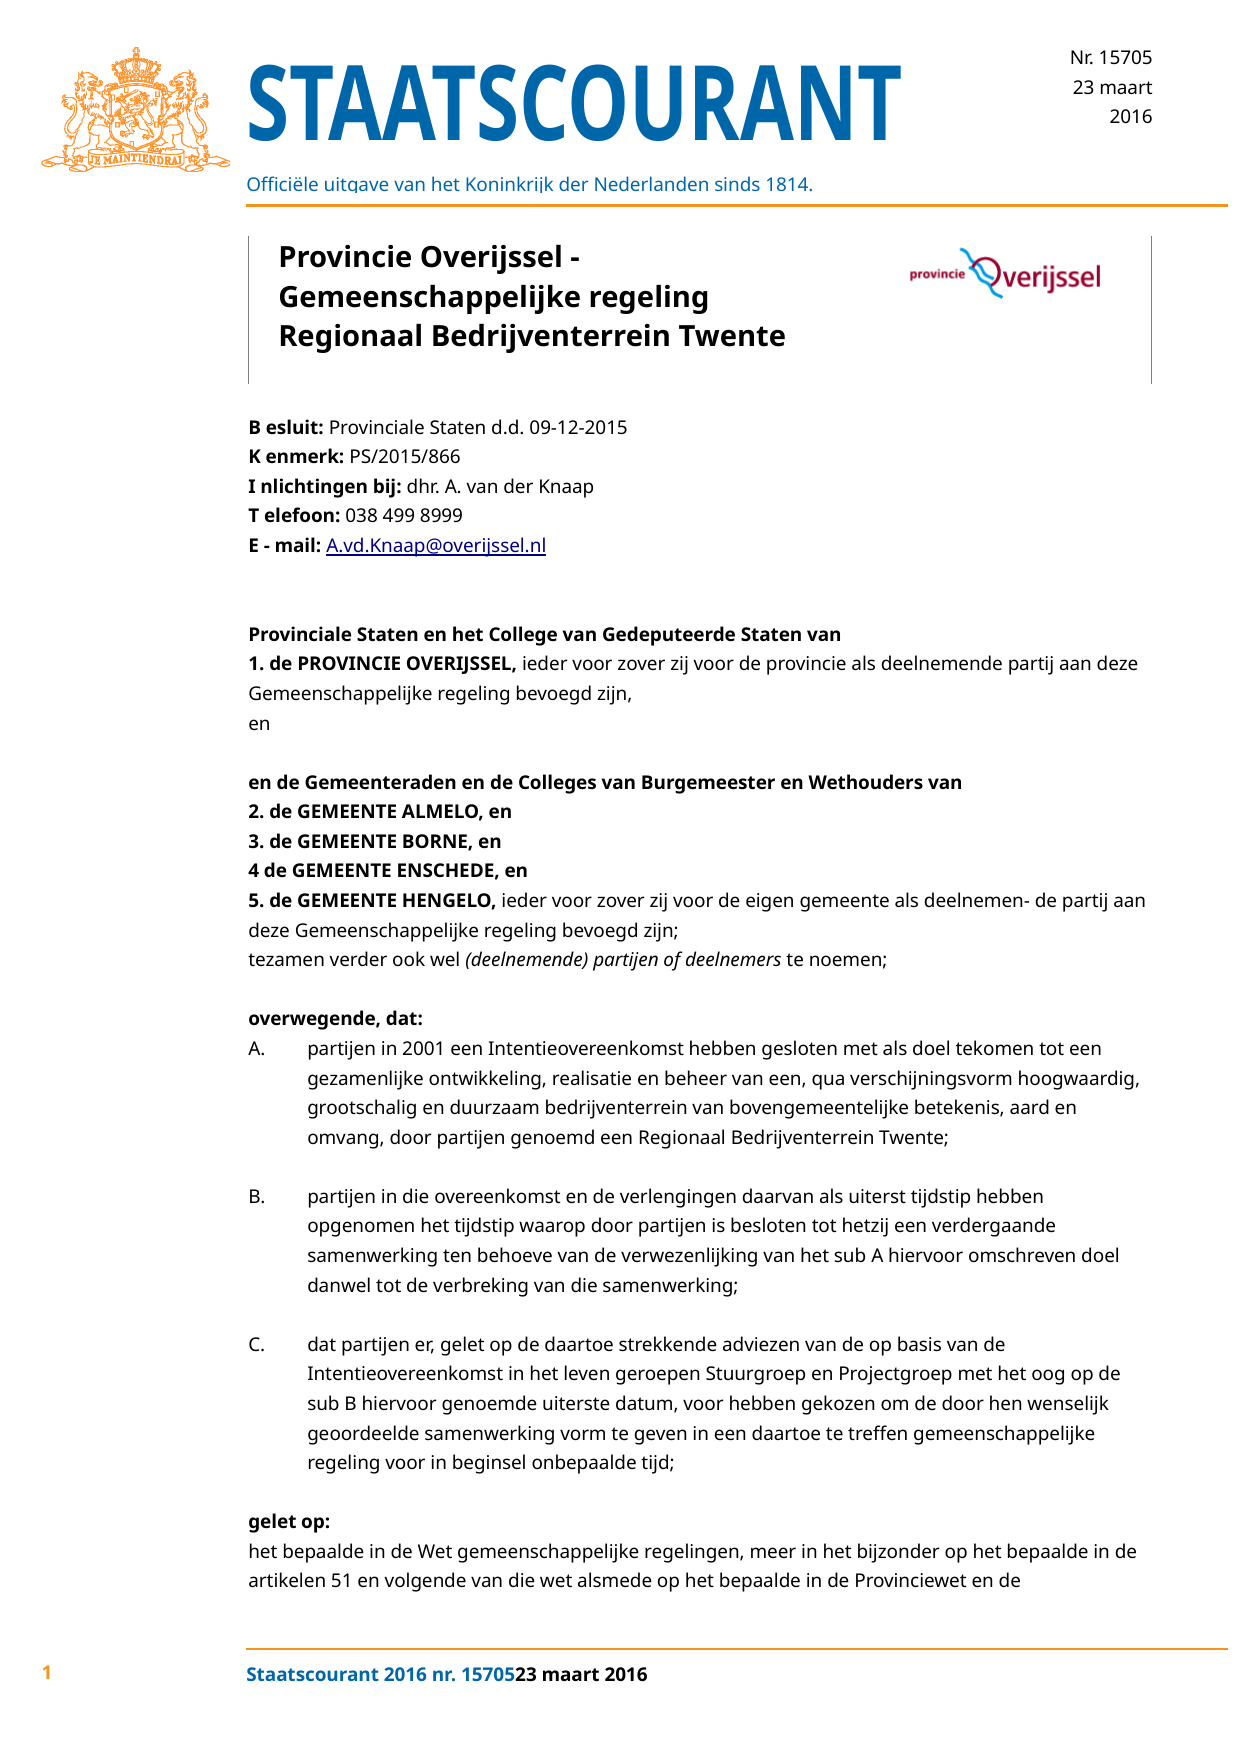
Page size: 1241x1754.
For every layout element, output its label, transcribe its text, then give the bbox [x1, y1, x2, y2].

text overwegende, dat: [248, 1006, 1152, 1031]
table_header [850, 236, 1151, 384]
text K enmerk: PS/2015/866 [248, 443, 1152, 469]
table_header Provincie Overijssel - Gemeenschappelijke regeling Regionaal Bedrijventerrein Twente [249, 236, 850, 384]
text 4 de GEMEENTE ENSCHEDE, en [248, 858, 1152, 883]
text I nlichtingen bij: dhr. A. van der Knaap [248, 473, 1152, 499]
text en de Gemeenteraden en de Colleges van Burgemeester en Wethouders van [248, 769, 1152, 795]
text gelet op: [248, 1508, 1152, 1534]
list partijen in die overeenkomst en de verlengingen daarvan als uiterst tijdstip hebben opgenomen het tijdstip waarop door partijen is besloten tot hetzij een verdergaande samenwerking ten behoeve van de verwezenlijking van het sub A hiervoor omschreven doel danwel tot de verbreking van die samenwerking; [248, 1183, 1152, 1298]
picture [882, 236, 1119, 314]
text T elefoon: 038 499 8999 [248, 503, 1152, 528]
text 3. de GEMEENTE BORNE, en [248, 828, 1152, 854]
text 2. de GEMEENTE ALMELO, en [248, 798, 1152, 824]
text E - mail: A.vd.Knaap@overijssel.nl [248, 532, 1152, 558]
text en [248, 710, 1152, 736]
text tezamen verder ook wel (deelnemende) partijen of deelnemers te noemen; [248, 946, 1152, 972]
text het bepaalde in de Wet gemeenschappelijke regelingen, meer in het bijzonder op het bepaalde in de artikelen 51 en volgende van die wet alsmede op het bepaalde in de Provinciewet en de [248, 1538, 1152, 1593]
picture [41, 47, 231, 172]
list partijen in 2001 een Intentieovereenkomst hebben gesloten met als doel tekomen tot een gezamenlijke ontwikkeling, realisatie en beheer van een, qua verschijningsvorm hoogwaardig, grootschalig en duurzaam bedrijventerrein van bovengemeentelijke betekenis, aard en omvang, door partijen genoemd een Regionaal Bedrijventerrein Twente; [248, 1035, 1152, 1150]
text B esluit: Provinciale Staten d.d. 09-12-2015 [248, 414, 1152, 440]
text Provinciale Staten en het College van Gedeputeerde Staten van [248, 621, 1152, 647]
list dat partijen er, gelet op de daartoe strekkende adviezen van de op basis van de Intentieovereenkomst in het leven geroepen Stuurgroep en Projectgroep met het oog op de sub B hiervoor genoemde uiterste datum, voor hebben gekozen om de door hen wenselijk geoordeelde samenwerking vorm te geven in een daartoe te treffen gemeenschappelijke regeling voor in beginsel onbepaalde tijd; [248, 1331, 1152, 1475]
text 5. de GEMEENTE HENGELO, ieder voor zover zij voor de eigen gemeente als deelnemen- de partij aan deze Gemeenschappelijke regeling bevoegd zijn; [248, 887, 1152, 943]
text 1. de PROVINCIE OVERIJSSEL, ieder voor zover zij voor de provincie als deelnemende partij aan deze Gemeenschappelijke regeling bevoegd zijn, [248, 651, 1152, 706]
